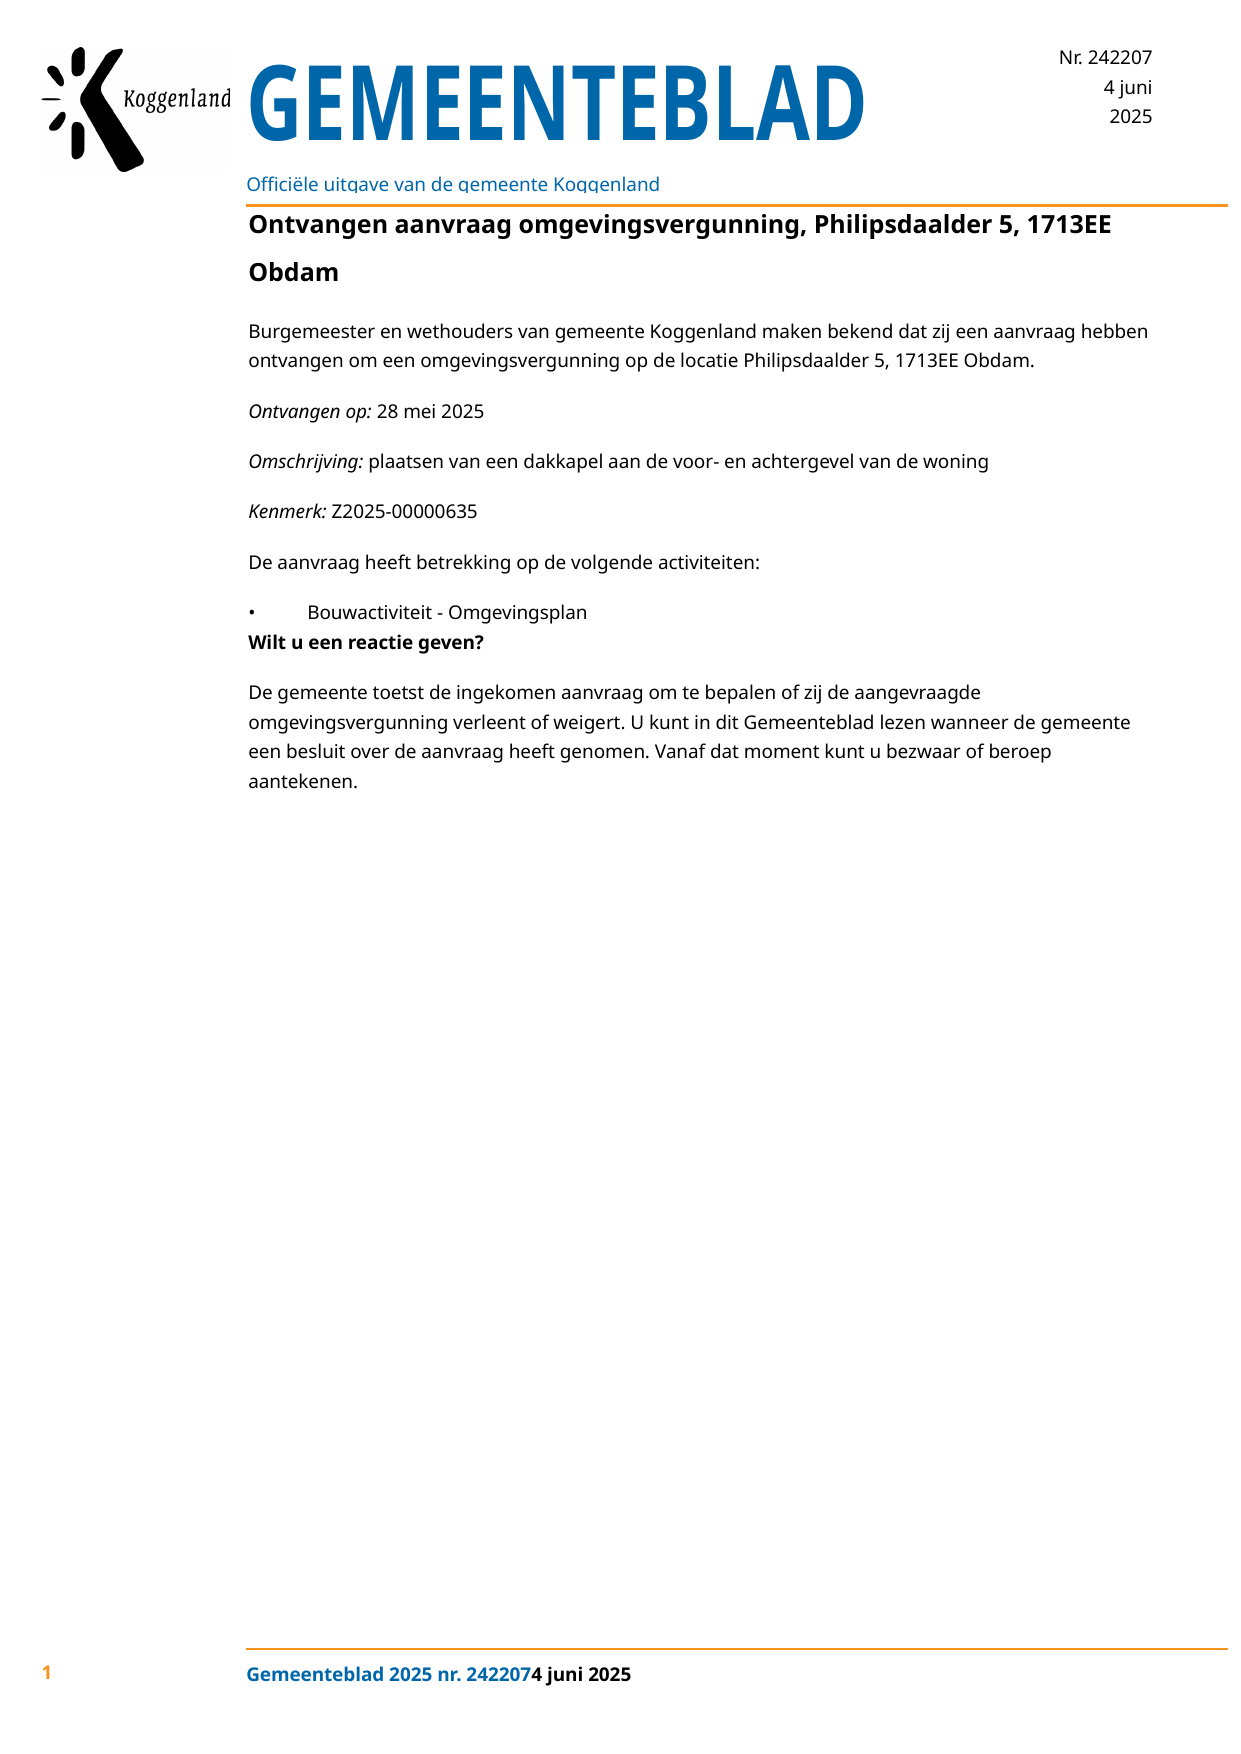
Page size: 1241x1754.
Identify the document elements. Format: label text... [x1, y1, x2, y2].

text De aanvraag heeft betrekking op de volgende activiteiten: [248, 549, 1152, 575]
text Wilt u een reactie geven? [248, 629, 1152, 655]
text De gemeente toetst de ingekomen aanvraag om te bepalen of zij de aangevraagde omgevingsvergunning verleent of weigert. U kunt in dit Gemeenteblad lezen wanneer de gemeente een besluit over de aanvraag heeft genomen. Vanaf dat moment kunt u bezwaar of beroep aantekenen. [248, 679, 1152, 794]
picture [41, 47, 231, 172]
text Ontvangen op: 28 mei 2025 [248, 398, 1152, 424]
list Bouwactiviteit - Omgevingsplan [248, 599, 1152, 625]
text Ontvangen aanvraag omgevingsvergunning, Philipsdaalder 5, 1713EE Obdam [248, 207, 1152, 288]
text Kenmerk: Z2025-00000635 [248, 499, 1152, 524]
text Burgemeester en wethouders van gemeente Koggenland maken bekend dat zij een aanvraag hebben ontvangen om een omgevingsvergunning op de locatie Philipsdaalder 5, 1713EE Obdam. [248, 318, 1152, 373]
text Omschrijving: plaatsen van een dakkapel aan de voor- en achtergevel van de woning [248, 448, 1152, 474]
